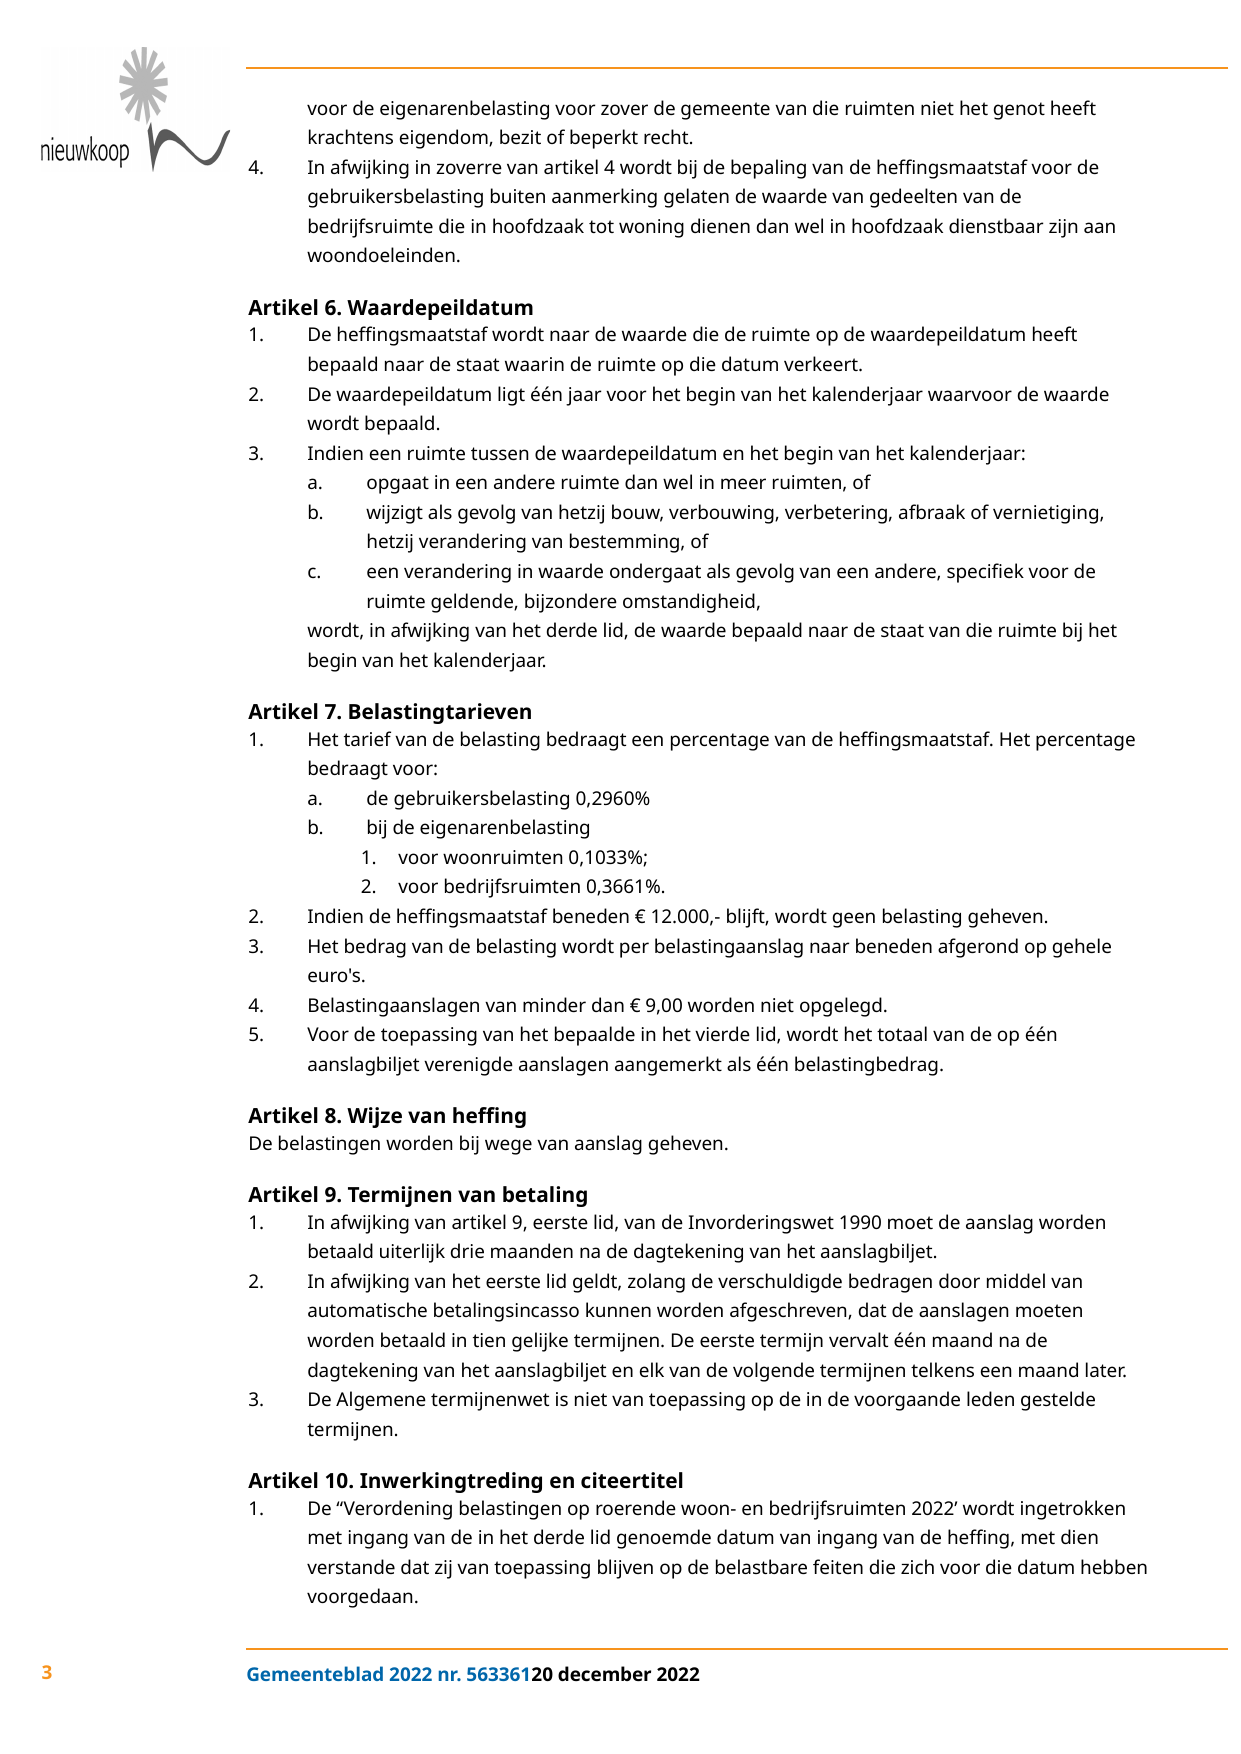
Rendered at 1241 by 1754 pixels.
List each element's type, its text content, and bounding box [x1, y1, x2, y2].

list Belastingaanslagen van minder dan € 9,00 worden niet opgelegd. [248, 992, 1152, 1018]
list In afwijking van artikel 9, eerste lid, van de Invorderingswet 1990 moet de aanslag worden betaald uiterlijk drie maanden na de dagtekening van het aanslagbiljet. [248, 1209, 1152, 1264]
list In afwijking van het eerste lid geldt, zolang de verschuldigde bedragen door middel van automatische betalingsincasso kunnen worden afgeschreven, dat de aanslagen moeten worden betaald in tien gelijke termijnen. De eerste termijn vervalt één maand na de dagtekening van het aanslagbiljet en elk van de volgende termijnen telkens een maand later. [248, 1268, 1152, 1383]
list voor bedrijfsruimten 0,3661%. [361, 874, 1152, 899]
list Indien een ruimte tussen de waardepeildatum en het begin van het kalenderjaar: [248, 440, 1152, 466]
list voor woonruimten 0,1033%; [361, 844, 1152, 870]
list De waardepeildatum ligt één jaar voor het begin van het kalenderjaar waarvoor de waarde wordt bepaald. [248, 381, 1152, 436]
list wijzigt als gevolg van hetzij bouw, verbouwing, verbetering, afbraak of vernietiging, hetzij verandering van bestemming, of [307, 499, 1152, 554]
list In afwijking in zoverre van artikel 4 wordt bij de bepaling van de heffingsmaatstaf voor de gebruikersbelasting buiten aanmerking gelaten de waarde van gedeelten van de bedrijfsruimte die in hoofdzaak tot woning dienen dan wel in hoofdzaak dienstbaar zijn aan woondoeleinden. [248, 154, 1152, 268]
list De Algemene termijnenwet is niet van toepassing op de in de voorgaande leden gestelde termijnen. [248, 1386, 1152, 1442]
list wordt, in afwijking van het derde lid, de waarde bepaald naar de staat van die ruimte bij het begin van het kalenderjaar. [248, 617, 1152, 673]
list opgaat in een andere ruimte dan wel in meer ruimten, of [307, 469, 1152, 495]
list Het bedrag van de belasting wordt per belastingaanslag naar beneden afgerond op gehele euro's. [248, 933, 1152, 988]
list bij de eigenarenbelasting [307, 814, 1152, 840]
list een verandering in waarde ondergaat als gevolg van een andere, specifiek voor de ruimte geldende, bijzondere omstandigheid, [307, 558, 1152, 613]
list de gebruikersbelasting 0,2960% [307, 785, 1152, 811]
list Indien de heffingsmaatstaf beneden € 12.000,- blijft, wordt geen belasting geheven. [248, 903, 1152, 929]
text Artikel 7. Belastingtarieven [248, 697, 1152, 726]
list Het tarief van de belasting bedraagt een percentage van de heffingsmaatstaf. Het percentage bedraagt voor: [248, 726, 1152, 781]
picture [41, 47, 231, 172]
text Artikel 6. Waardepeildatum [248, 293, 1152, 322]
list Voor de toepassing van het bepaalde in het vierde lid, wordt het totaal van de op één aanslagbiljet verenigde aanslagen aangemerkt als één belastingbedrag. [248, 1022, 1152, 1077]
text Artikel 10. Inwerkingtreding en citeertitel [248, 1466, 1152, 1495]
text Artikel 8. Wijze van heffing [248, 1102, 1152, 1130]
list De “Verordening belastingen op roerende woon- en bedrijfsruimten 2022’ wordt ingetrokken met ingang van de in het derde lid genoemde datum van ingang van de heffing, met dien verstande dat zij van toepassing blijven op de belastbare feiten die zich voor die datum hebben voorgedaan. [248, 1495, 1152, 1609]
text De belastingen worden bij wege van aanslag geheven. [248, 1130, 1152, 1156]
list De heffingsmaatstaf wordt naar de waarde die de ruimte op de waardepeildatum heeft bepaald naar de staat waarin de ruimte op die datum verkeert. [248, 322, 1152, 377]
text Artikel 9. Termijnen van betaling [248, 1181, 1152, 1209]
list voor de eigenarenbelasting voor zover de gemeente van die ruimten niet het genot heeft krachtens eigendom, bezit of beperkt recht. [248, 95, 1152, 150]
